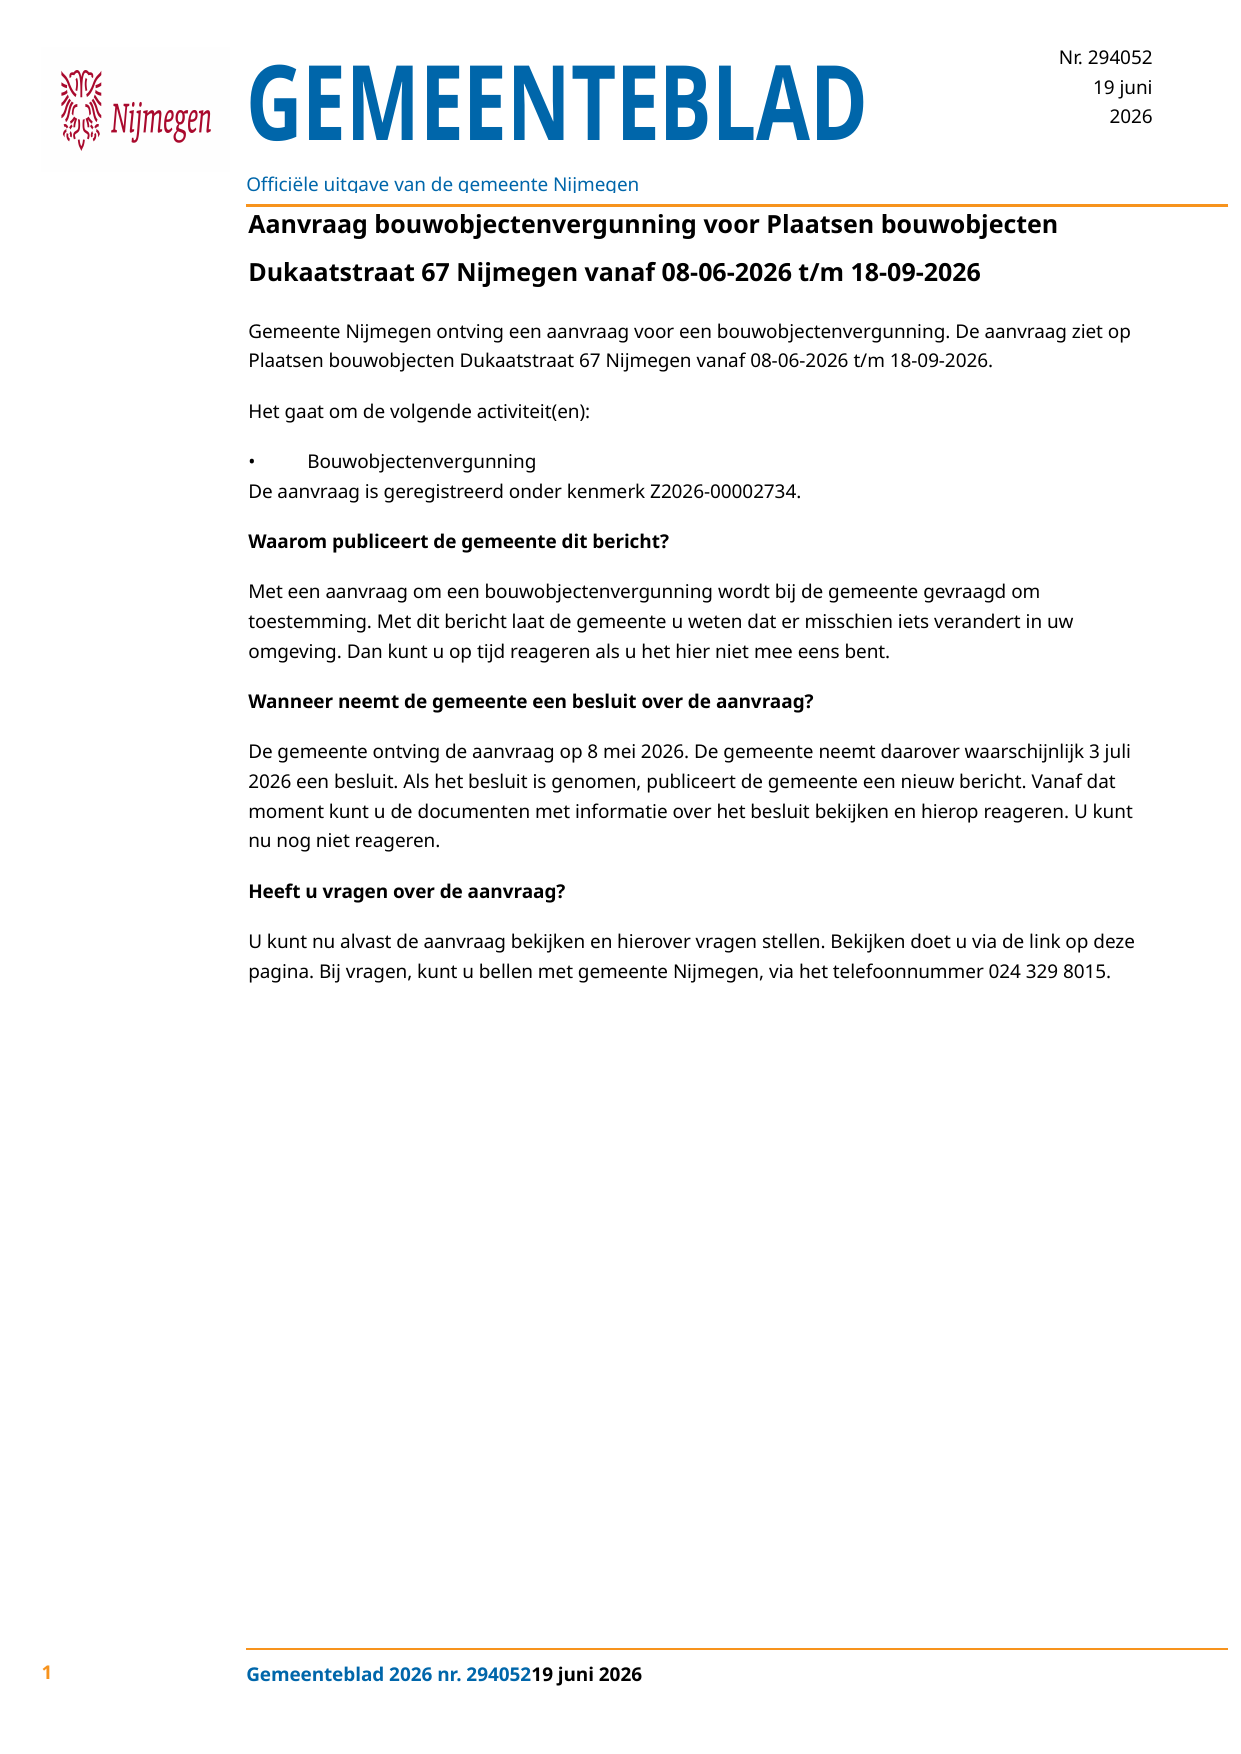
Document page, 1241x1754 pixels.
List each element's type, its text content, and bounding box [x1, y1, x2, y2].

text Het gaat om de volgende activiteit(en): [248, 398, 1152, 424]
text Wanneer neemt de gemeente een besluit over de aanvraag? [248, 688, 1152, 714]
text De gemeente ontving de aanvraag op 8 mei 2026. De gemeente neemt daarover waarschijnlijk 3 juli 2026 een besluit. Als het besluit is genomen, publiceert de gemeente een nieuw bericht. Vanaf dat moment kunt u de documenten met informatie over het besluit bekijken en hierop reageren. U kunt nu nog niet reageren. [248, 739, 1152, 853]
text Waarom publiceert de gemeente dit bericht? [248, 528, 1152, 554]
text Heeft u vragen over de aanvraag? [248, 878, 1152, 904]
picture [41, 47, 231, 172]
text De aanvraag is geregistreerd onder kenmerk Z2026-00002734. [248, 478, 1152, 504]
text U kunt nu alvast de aanvraag bekijken en hierover vragen stellen. Bekijken doet u via de link op deze pagina. Bij vragen, kunt u bellen met gemeente Nijmegen, via het telefoonnummer 024 329 8015. [248, 928, 1152, 984]
list Bouwobjectenvergunning [248, 448, 1152, 474]
text Aanvraag bouwobjectenvergunning voor Plaatsen bouwobjecten Dukaatstraat 67 Nijmegen vanaf 08-06-2026 t/m 18-09-2026 [248, 207, 1152, 288]
text Met een aanvraag om een bouwobjectenvergunning wordt bij de gemeente gevraagd om toestemming. Met dit bericht laat de gemeente u weten dat er misschien iets verandert in uw omgeving. Dan kunt u op tijd reageren als u het hier niet mee eens bent. [248, 579, 1152, 664]
text Gemeente Nijmegen ontving een aanvraag voor een bouwobjectenvergunning. De aanvraag ziet op Plaatsen bouwobjecten Dukaatstraat 67 Nijmegen vanaf 08-06-2026 t/m 18-09-2026. [248, 318, 1152, 373]
